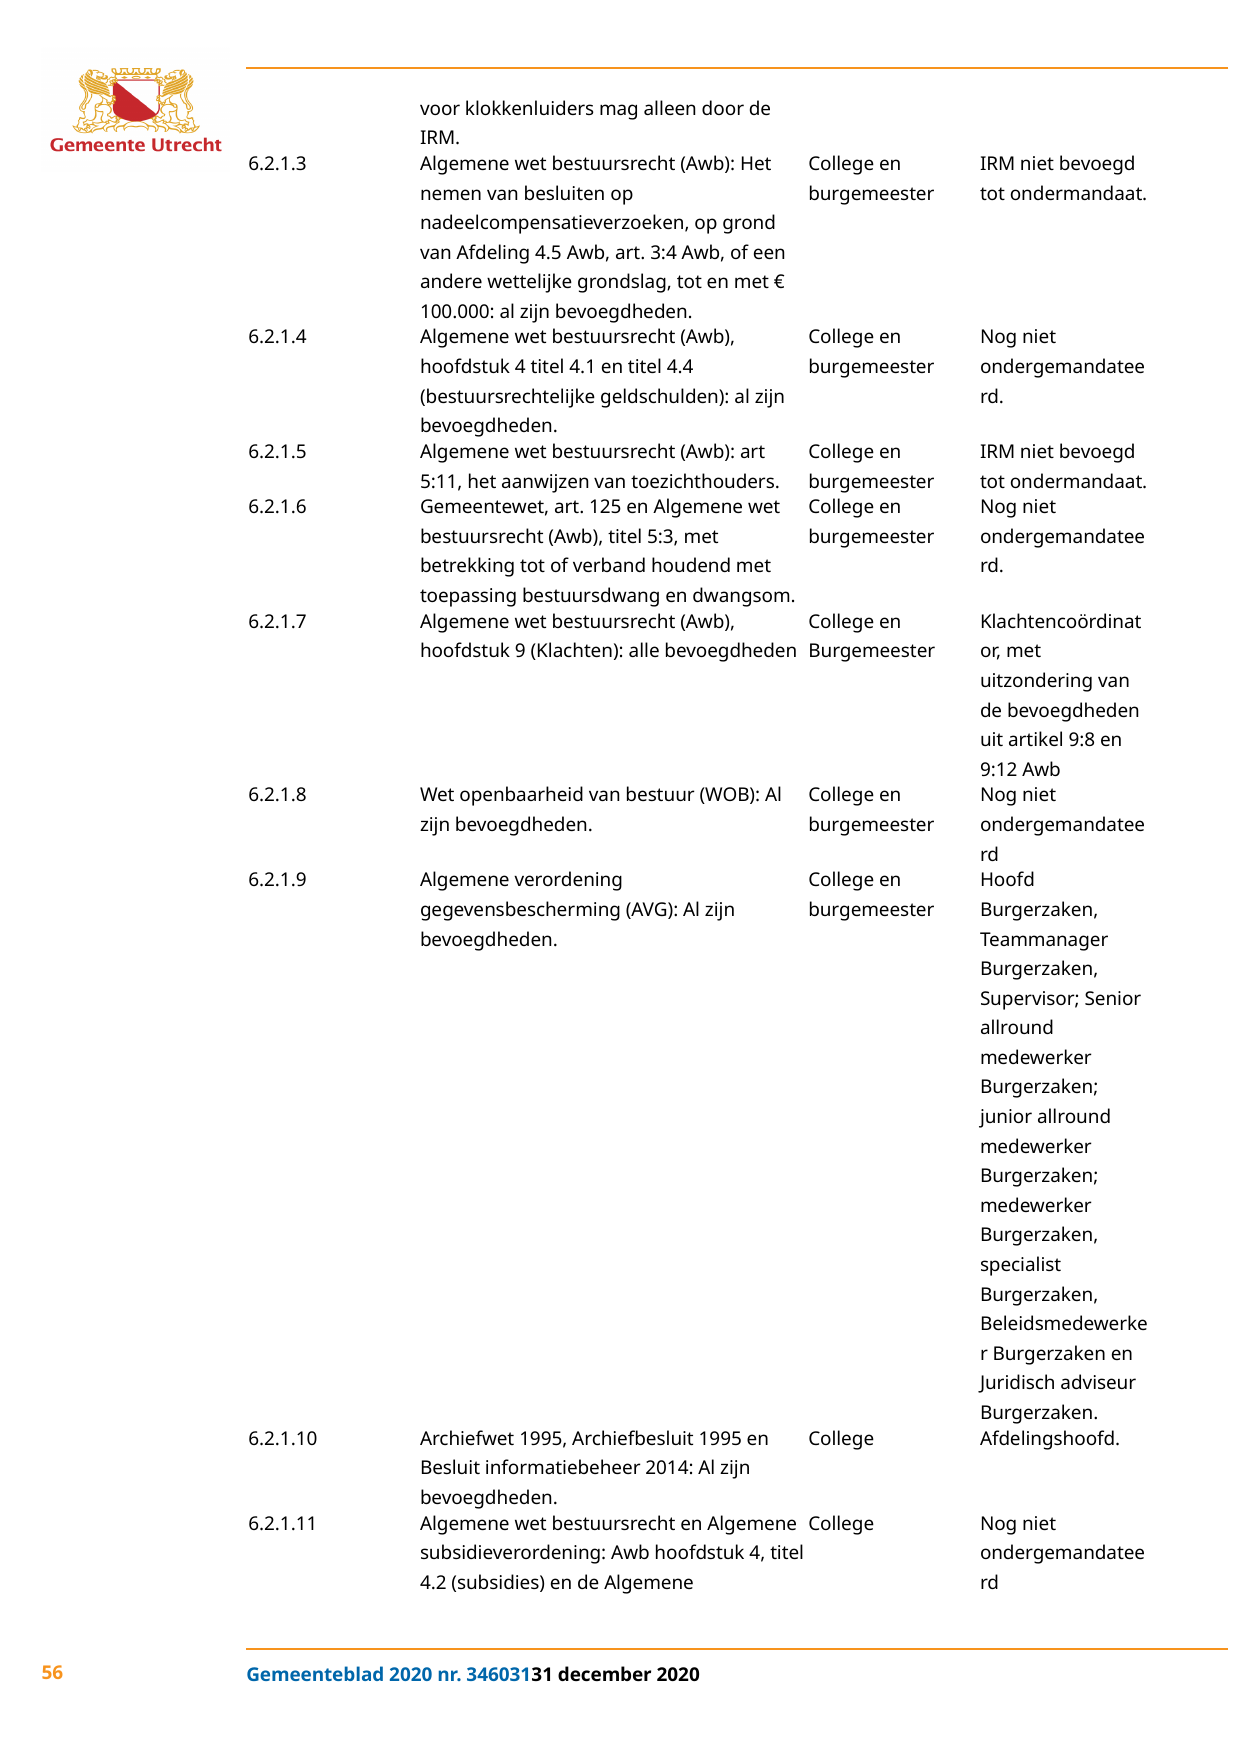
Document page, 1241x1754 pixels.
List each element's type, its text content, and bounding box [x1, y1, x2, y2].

table_cell 6.2.1.6 [248, 494, 420, 608]
table_cell [808, 95, 980, 150]
table_cell Afdelingshoofd. [980, 1425, 1152, 1510]
table_cell 6.2.1.11 [248, 1510, 420, 1594]
table_cell College en burgemeester [808, 150, 980, 324]
table_cell College en burgemeester [808, 782, 980, 867]
table_cell 6.2.1.10 [248, 1425, 420, 1510]
table_cell Nog niet ondergemandateerd. [980, 494, 1152, 608]
table_cell Algemene wet bestuursrecht (Awb): Het nemen van besluiten op nadeelcompensatieverzoeken, op grond van Afdeling 4.5 Awb, art. 3:4 Awb, of een andere wettelijke grondslag, tot en met € 100.000: al zijn bevoegdheden. [420, 150, 808, 324]
table_cell College en Burgemeester [808, 608, 980, 782]
picture [41, 47, 231, 172]
table_cell Gemeentewet, art. 125 en Algemene wet bestuursrecht (Awb), titel 5:3, met betrekking tot of verband houdend met toepassing bestuursdwang en dwangsom. [420, 494, 808, 608]
table_cell Nog niet ondergemandateerd [980, 1510, 1152, 1594]
table_cell Algemene wet bestuursrecht (Awb): art 5:11, het aanwijzen van toezichthouders. [420, 438, 808, 493]
table_cell Nog niet ondergemandateerd. [980, 324, 1152, 438]
table_cell voor klokkenluiders mag alleen door de IRM. [420, 95, 808, 150]
table_cell Algemene verordening gegevensbescherming (AVG): Al zijn bevoegdheden. [420, 867, 808, 1425]
table_cell 6.2.1.9 [248, 867, 420, 1425]
table_cell College en burgemeester [808, 438, 980, 493]
table_cell IRM niet bevoegd tot ondermandaat. [980, 150, 1152, 324]
table_cell Wet openbaarheid van bestuur (WOB): Al zijn bevoegdheden. [420, 782, 808, 867]
table_cell [980, 95, 1152, 150]
table_cell College en burgemeester [808, 494, 980, 608]
table_cell IRM niet bevoegd tot ondermandaat. [980, 438, 1152, 493]
table_cell Hoofd Burgerzaken, Teammanager Burgerzaken, Supervisor; Senior allround medewerker Burgerzaken; junior allround medewerker Burgerzaken; medewerker Burgerzaken, specialist Burgerzaken, Beleidsmedewerker Burgerzaken en Juridisch adviseur Burgerzaken. [980, 867, 1152, 1425]
table_cell College [808, 1425, 980, 1510]
table_cell College en burgemeester [808, 324, 980, 438]
table_cell College en burgemeester [808, 867, 980, 1425]
table_cell 6.2.1.7 [248, 608, 420, 782]
table_cell Klachtencoördinator, met uitzondering van de bevoegdheden uit artikel 9:8 en 9:12 Awb [980, 608, 1152, 782]
table_cell 6.2.1.5 [248, 438, 420, 493]
table_cell 6.2.1.3 [248, 150, 420, 324]
table_cell [248, 95, 420, 150]
table_cell College [808, 1510, 980, 1594]
table_cell Algemene wet bestuursrecht (Awb), hoofdstuk 4 titel 4.1 en titel 4.4 (bestuursrechtelijke geldschulden): al zijn bevoegdheden. [420, 324, 808, 438]
table_cell 6.2.1.4 [248, 324, 420, 438]
table_cell 6.2.1.8 [248, 782, 420, 867]
table_cell Archiefwet 1995, Archiefbesluit 1995 en Besluit informatiebeheer 2014: Al zijn bevoegdheden. [420, 1425, 808, 1510]
table_cell Algemene wet bestuursrecht (Awb), hoofdstuk 9 (Klachten): alle bevoegdheden [420, 608, 808, 782]
table_cell Algemene wet bestuursrecht en Algemene subsidieverordening: Awb hoofdstuk 4, titel 4.2 (subsidies) en de Algemene [420, 1510, 808, 1594]
table_cell Nog niet ondergemandateerd [980, 782, 1152, 867]
